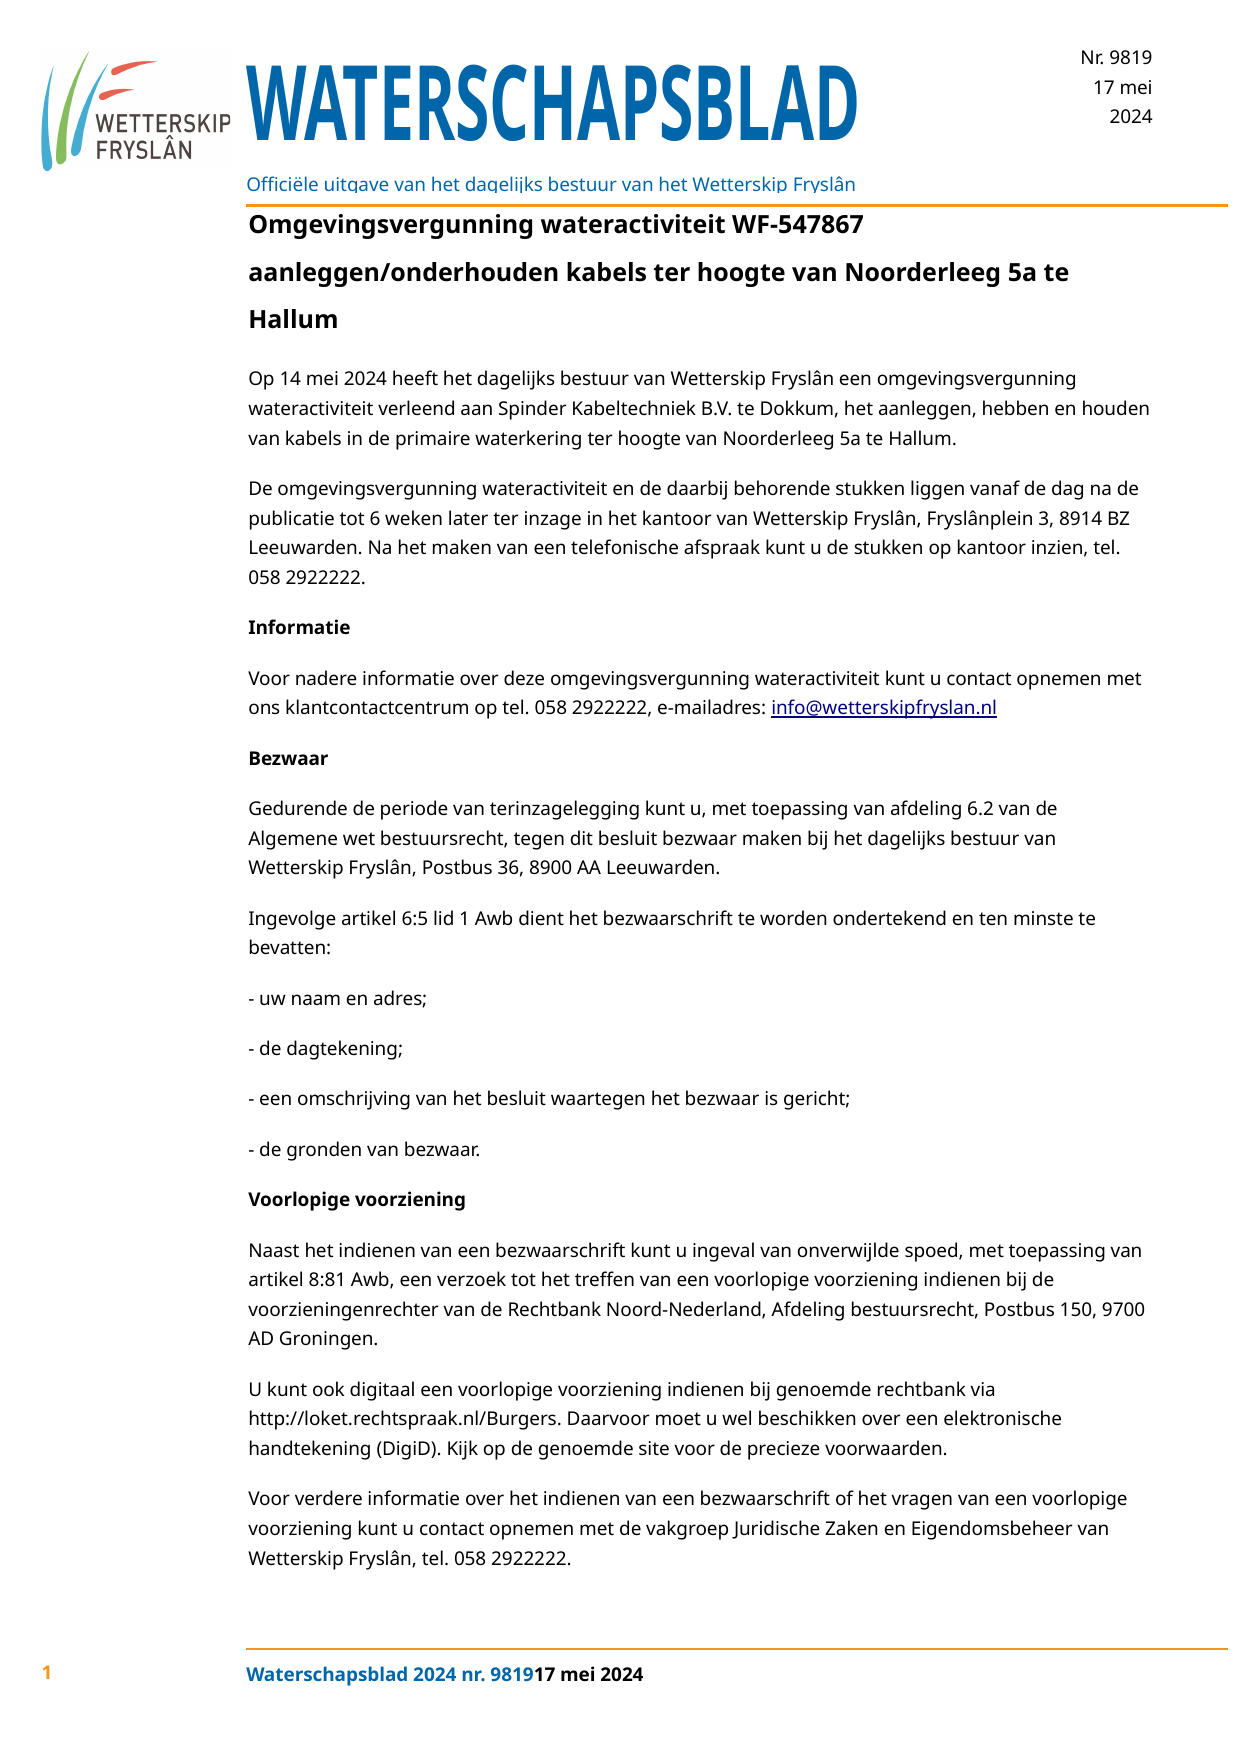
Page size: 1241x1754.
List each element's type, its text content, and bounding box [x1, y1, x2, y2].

text Naast het indienen van een bezwaarschrift kunt u ingeval van onverwijlde spoed, met toepassing van artikel 8:81 Awb, een verzoek tot het treffen van een voorlopige voorziening indienen bij de voorzieningenrechter van de Rechtbank Noord-Nederland, Afdeling bestuursrecht, Postbus 150, 9700 AD Groningen. [248, 1237, 1152, 1351]
text Voor verdere informatie over het indienen van een bezwaarschrift of het vragen van een voorlopige voorziening kunt u contact opnemen met de vakgroep Juridische Zaken en Eigendomsbeheer van Wetterskip Fryslân, tel. 058 2922222. [248, 1486, 1152, 1570]
text U kunt ook digitaal een voorlopige voorziening indienen bij genoemde rechtbank via http://loket.rechtspraak.nl/Burgers. Daarvoor moet u wel beschikken over een elektronische handtekening (DigiD). Kijk op de genoemde site voor de precieze voorwaarden. [248, 1376, 1152, 1461]
text Voor nadere informatie over deze omgevingsvergunning wateractiviteit kunt u contact opnemen met ons klantcontactcentrum op tel. 058 2922222, e-mailadres: info@wetterskipfryslan.nl [248, 665, 1152, 720]
text - uw naam en adres; [248, 985, 1152, 1010]
text - een omschrijving van het besluit waartegen het bezwaar is gericht; [248, 1086, 1152, 1111]
text Informatie [248, 614, 1152, 640]
text Gedurende de periode van terinzagelegging kunt u, met toepassing van afdeling 6.2 van de Algemene wet bestuursrecht, tegen dit besluit bezwaar maken bij het dagelijks bestuur van Wetterskip Fryslân, Postbus 36, 8900 AA Leeuwarden. [248, 795, 1152, 880]
text De omgevingsvergunning wateractiviteit en de daarbij behorende stukken liggen vanaf de dag na de publicatie tot 6 weken later ter inzage in het kantoor van Wetterskip Fryslân, Fryslânplein 3, 8914 BZ Leeuwarden. Na het maken van een telefonische afspraak kunt u de stukken op kantoor inzien, tel. 058 2922222. [248, 475, 1152, 589]
text Omgevingsvergunning wateractiviteit WF-547867 aanleggen/onderhouden kabels ter hoogte van Noorderleeg 5a te Hallum [248, 207, 1152, 336]
text Voorlopige voorziening [248, 1186, 1152, 1212]
text Bezwaar [248, 745, 1152, 770]
text Ingevolge artikel 6:5 lid 1 Awb dient het bezwaarschrift te worden ondertekend en ten minste te bevatten: [248, 905, 1152, 960]
picture [41, 47, 231, 172]
text Op 14 mei 2024 heeft het dagelijks bestuur van Wetterskip Fryslân een omgevingsvergunning wateractiviteit verleend aan Spinder Kabeltechniek B.V. te Dokkum, het aanleggen, hebben en houden van kabels in de primaire waterkering ter hoogte van Noorderleeg 5a te Hallum. [248, 366, 1152, 450]
text - de gronden van bezwaar. [248, 1136, 1152, 1162]
text - de dagtekening; [248, 1035, 1152, 1061]
